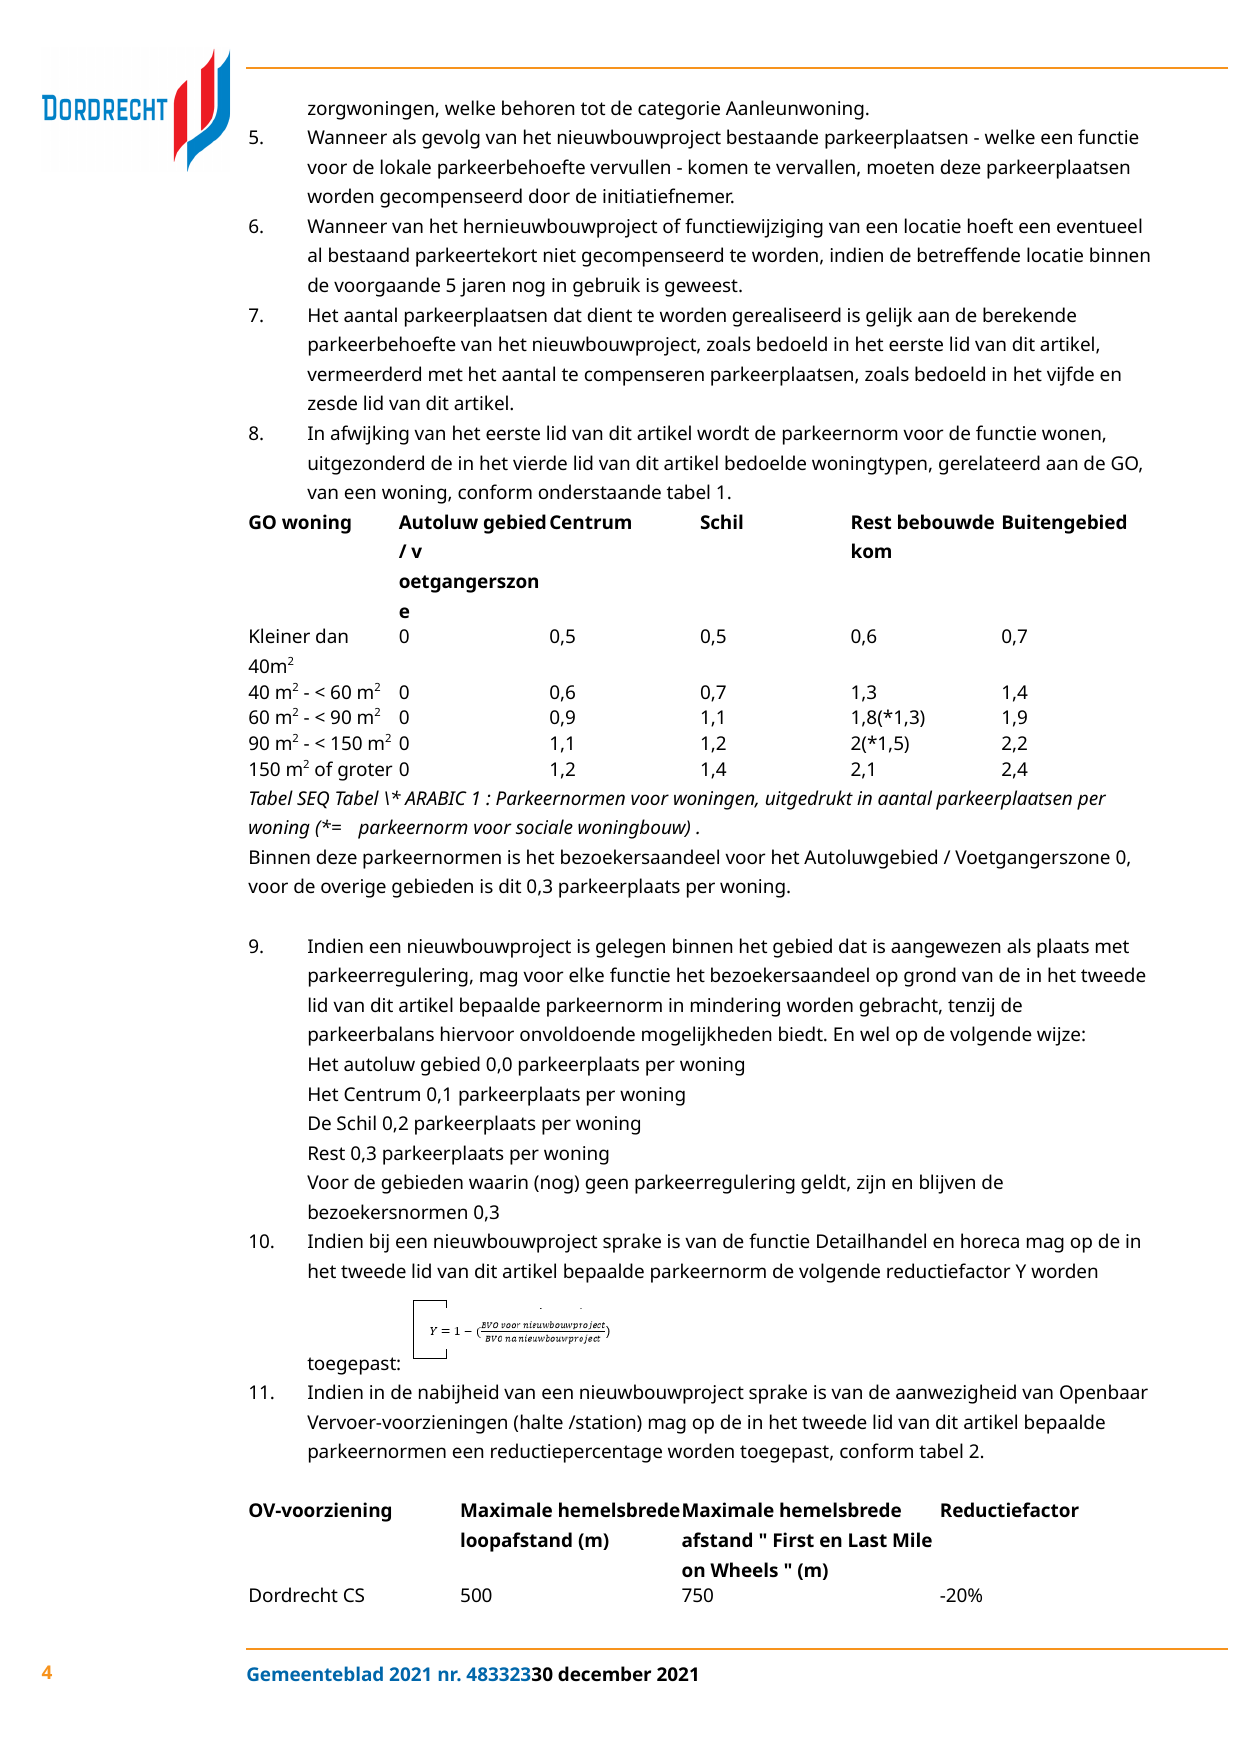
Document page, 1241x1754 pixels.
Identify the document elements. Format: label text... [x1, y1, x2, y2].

table_cell 500 [460, 1583, 681, 1608]
list Wanneer als gevolg van het nieuwbouwproject bestaande parkeerplaatsen - welke een functie voor de lokale parkeerbehoefte vervullen - komen te vervallen, moeten deze parkeerplaatsen worden gecompenseerd door de initiatiefnemer. [248, 124, 1152, 209]
table_cell 1,9 [1001, 705, 1152, 730]
table_cell 40 m2 - < 60 m2 [248, 679, 398, 704]
picture [41, 47, 231, 172]
table_cell 0,7 [1001, 624, 1152, 679]
list Rest 0,3 parkeerplaats per woning [248, 1140, 1152, 1166]
table_cell 1,2 [549, 756, 700, 782]
table_header Maximale hemelsbrede loopafstand (m) [460, 1498, 681, 1583]
table_header Schil [700, 509, 850, 623]
table_cell 2(*1,5) [850, 730, 1001, 756]
list Het autoluw gebied 0,0 parkeerplaats per woning [248, 1051, 1152, 1077]
table_cell 0,5 [700, 624, 850, 679]
list In afwijking van het eerste lid van dit artikel wordt de parkeernorm voor de functie wonen, uitgezonderd de in het vierde lid van dit artikel bedoelde woningtypen, gerelateerd aan de GO, van een woning, conform onderstaande tabel 1. [248, 420, 1152, 505]
list zorgwoningen, welke behoren tot de categorie Aanleunwoning. [248, 95, 1152, 121]
table_cell 0 [399, 730, 549, 756]
table_header Centrum [549, 509, 700, 623]
table_header Reductiefactor [940, 1498, 1152, 1583]
list Indien in de nabijheid van een nieuwbouwproject sprake is van de aanwezigheid van Openbaar Vervoer-voorzieningen (halte /station) mag op de in het tweede lid van dit artikel bepaalde parkeernormen een reductiepercentage worden toegepast, conform tabel 2. [248, 1379, 1152, 1464]
table_cell 0,5 [549, 624, 700, 679]
table_cell Dordrecht CS [248, 1583, 460, 1608]
list De Schil 0,2 parkeerplaats per woning [248, 1110, 1152, 1136]
table_cell 0 [399, 705, 549, 730]
list Indien bij een nieuwbouwproject sprake is van de functie Detailhandel en horeca mag op de in het tweede lid van dit artikel bepaalde parkeernorm de volgende reductiefactor Y worden toegepast: [248, 1229, 1152, 1375]
text Binnen deze parkeernormen is het bezoekersaandeel voor het Autoluwgebied / Voetgangerszone 0, voor de overige gebieden is dit 0,3 parkeerplaats per woning. [248, 844, 1152, 899]
table_cell 2,1 [850, 756, 1001, 782]
table_cell -20% [940, 1583, 1152, 1608]
table_cell 1,1 [700, 705, 850, 730]
table_cell 1,4 [700, 756, 850, 782]
table_cell 750 [681, 1583, 939, 1608]
list Wanneer van het hernieuwbouwproject of functiewijziging van een locatie hoeft een eventueel al bestaand parkeertekort niet gecompenseerd te worden, indien de betreffende locatie binnen de voorgaande 5 jaren nog in gebruik is geweest. [248, 213, 1152, 298]
table_header Maximale hemelsbrede afstand " First en Last Mile on Wheels " (m) [681, 1498, 939, 1583]
table_cell 2,4 [1001, 756, 1152, 782]
table_cell 0 [399, 756, 549, 782]
list Het Centrum 0,1 parkeerplaats per woning [248, 1081, 1152, 1107]
table_cell 0 [399, 679, 549, 704]
text Tabel SEQ Tabel \* ARABIC 1 : Parkeernormen voor woningen, uitgedrukt in aantal parkeerplaatsen per woning (*= parkeernorm voor sociale woningbouw) . [248, 785, 1152, 840]
table_header OV-voorziening [248, 1498, 460, 1583]
table_cell 1,1 [549, 730, 700, 756]
table_cell 0 [399, 624, 549, 679]
table_cell 0,7 [700, 679, 850, 704]
table_cell 0,6 [850, 624, 1001, 679]
list Het aantal parkeerplaatsen dat dient te worden gerealiseerd is gelijk aan de berekende parkeerbehoefte van het nieuwbouwproject, zoals bedoeld in het eerste lid van dit artikel, vermeerderd met het aantal te compenseren parkeerplaatsen, zoals bedoeld in het vijfde en zesde lid van dit artikel. [248, 302, 1152, 416]
table_header Autoluw gebied / v oetgangerszone [399, 509, 549, 623]
table_cell Kleiner dan 40m2 [248, 624, 398, 679]
list Voor de gebieden waarin (nog) geen parkeerregulering geldt, zijn en blijven de bezoekersnormen 0,3 [248, 1169, 1152, 1225]
table_cell 0,9 [549, 705, 700, 730]
table_cell 0,6 [549, 679, 700, 704]
table_header Buitengebied [1001, 509, 1152, 623]
table_header Rest bebouwde kom [850, 509, 1001, 623]
table_cell 90 m2 - < 150 m2 [248, 730, 398, 756]
table_cell 1,3 [850, 679, 1001, 704]
picture [422, 1308, 629, 1349]
table_cell 1,8(*1,3) [850, 705, 1001, 730]
table_cell 1,2 [700, 730, 850, 756]
table_cell 150 m2 of groter [248, 756, 398, 782]
table_cell 60 m2 - < 90 m2 [248, 705, 398, 730]
list Indien een nieuwbouwproject is gelegen binnen het gebied dat is aangewezen als plaats met parkeerregulering, mag voor elke functie het bezoekersaandeel op grond van de in het tweede lid van dit artikel bepaalde parkeernorm in mindering worden gebracht, tenzij de parkeerbalans hiervoor onvoldoende mogelijkheden biedt. En wel op de volgende wijze: [248, 933, 1152, 1047]
table_header GO woning [248, 509, 398, 623]
table_cell 1,4 [1001, 679, 1152, 704]
table_cell 2,2 [1001, 730, 1152, 756]
